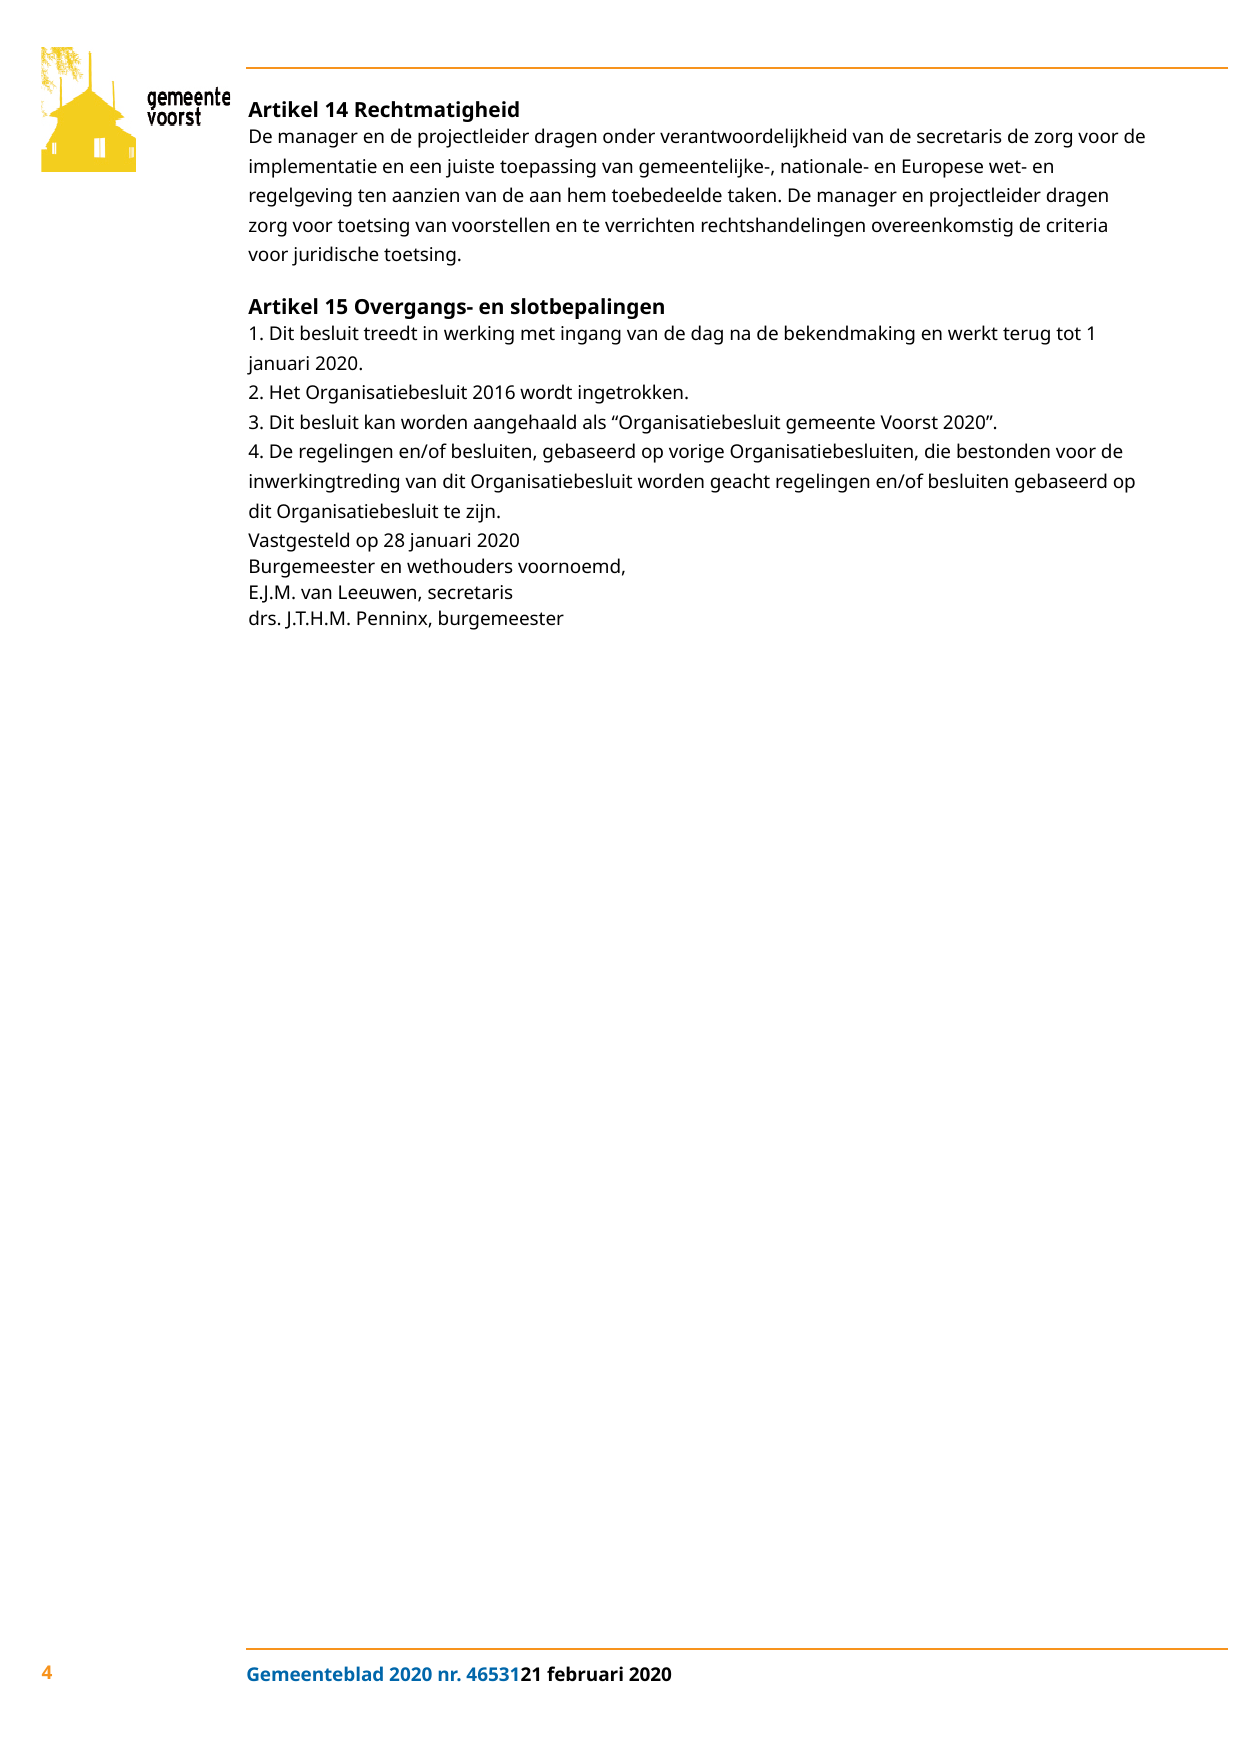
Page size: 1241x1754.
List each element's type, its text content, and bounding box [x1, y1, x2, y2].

text Artikel 15 Overgangs- en slotbepalingen [248, 292, 1152, 320]
text 2. Het Organisatiebesluit 2016 wordt ingetrokken. [248, 379, 1152, 405]
text 3. Dit besluit kan worden aangehaald als “Organisatiebesluit gemeente Voorst 2020”. [248, 409, 1152, 435]
text Artikel 14 Rechtmatigheid [248, 95, 1152, 123]
text 1. Dit besluit treedt in werking met ingang van de dag na de bekendmaking en werkt terug tot 1 januari 2020. [248, 320, 1152, 376]
text De manager en de projectleider dragen onder verantwoordelijkheid van de secretaris de zorg voor de implementatie en een juiste toepassing van gemeentelijke-, nationale- en Europese wet- en regelgeving ten aanzien van de aan hem toebedeelde taken. De manager en projectleider dragen zorg voor toetsing van voorstellen en te verrichten rechtshandelingen overeenkomstig de criteria voor juridische toetsing. [248, 123, 1152, 267]
text E.J.M. van Leeuwen, secretaris [248, 579, 1152, 605]
text Vastgesteld op 28 januari 2020 [248, 527, 1152, 553]
text 4. De regelingen en/of besluiten, gebaseerd op vorige Organisatiebesluiten, die bestonden voor de inwerkingtreding van dit Organisatiebesluit worden geacht regelingen en/of besluiten gebaseerd op dit Organisatiebesluit te zijn. [248, 439, 1152, 524]
text drs. J.T.H.M. Penninx, burgemeester [248, 605, 1152, 630]
picture [41, 47, 231, 172]
text Burgemeester en wethouders voornoemd, [248, 553, 1152, 579]
